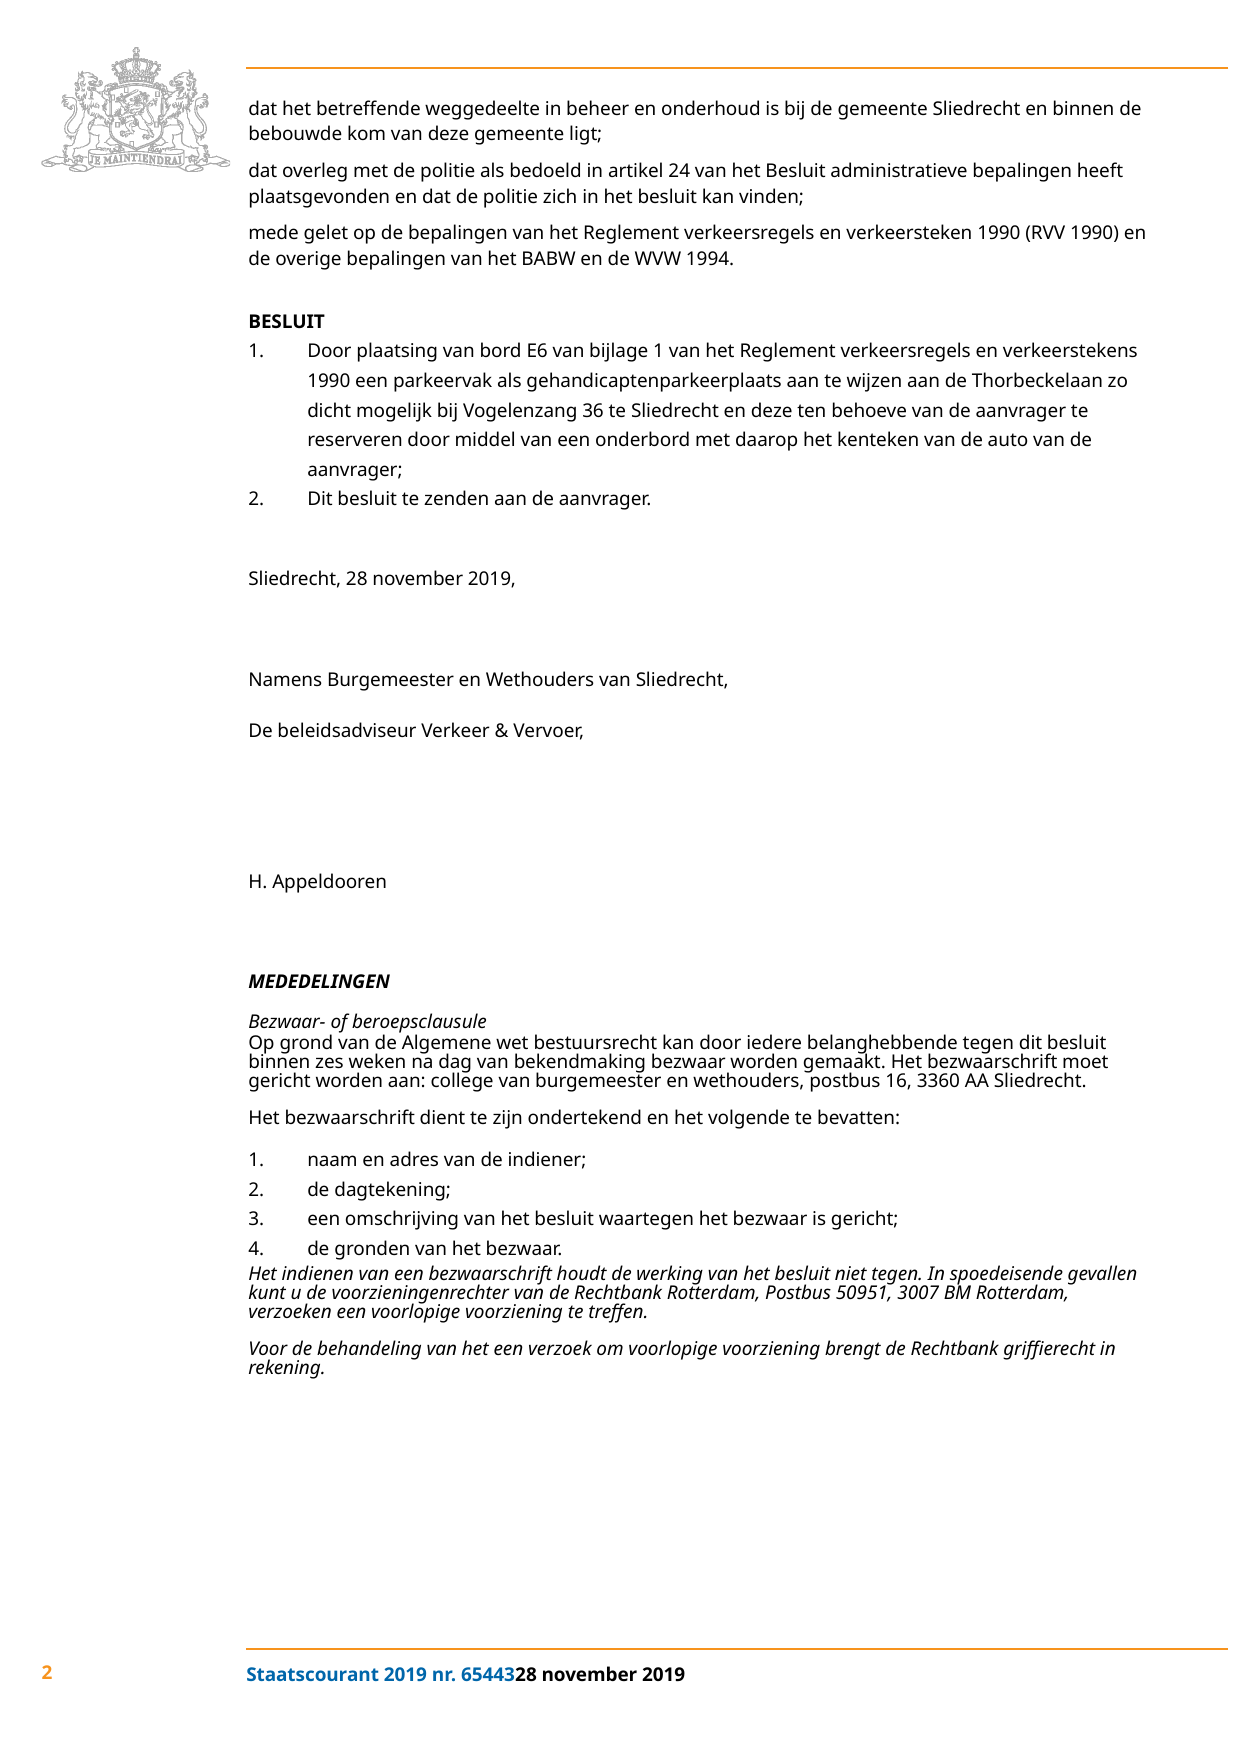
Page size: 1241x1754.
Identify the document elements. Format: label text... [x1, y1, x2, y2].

picture [41, 47, 231, 172]
text Het indienen van een bezwaarschrift houdt de werking van het besluit niet tegen. In spoedeisende gevallen kunt u de voorzieningenrechter van de Rechtbank Rotterdam, Postbus 50951, 3007 BM Rotterdam, verzoeken een voorlopige voorziening te treffen. [248, 1264, 1152, 1322]
text Het bezwaarschrift dient te zijn ondertekend en het volgende te bevatten: [248, 1109, 1152, 1128]
text dat het betreffende weggedeelte in beheer en onderhoud is bij de gemeente Sliedrecht en binnen de bebouwde kom van deze gemeente ligt; [248, 95, 1152, 146]
text mede gelet op de bepalingen van het Reglement verkeersregels en verkeersteken 1990 (RVV 1990) en de overige bepalingen van het BABW en de WVW 1994. [248, 219, 1152, 271]
list Door plaatsing van bord E6 van bijlage 1 van het Reglement verkeersregels en verkeerstekens 1990 een parkeervak als gehandicaptenparkeerplaats aan te wijzen aan de Thorbeckelaan zo dicht mogelijk bij Vogelenzang 36 te Sliedrecht en deze ten behoeve van de aanvrager te reserveren door middel van een onderbord met daarop het kenteken van de auto van de aanvrager; [248, 338, 1152, 482]
text Namens Burgemeester en Wethouders van Sliedrecht, [248, 666, 1152, 692]
list Dit besluit te zenden aan de aanvrager. [248, 486, 1152, 511]
text Sliedrecht, 28 november 2019, [248, 566, 1152, 591]
list de gronden van het bezwaar. [248, 1235, 1152, 1261]
text dat overleg met de politie als bedoeld in artikel 24 van het Besluit administratieve bepalingen heeft plaatsgevonden en dat de politie zich in het besluit kan vinden; [248, 157, 1152, 209]
text MEDEDELINGEN [248, 969, 1152, 994]
text Voor de behandeling van het een verzoek om voorlopige voorziening brengt de Rechtbank griffierecht in rekening. [248, 1340, 1152, 1379]
text Bezwaar- of beroepsclausule [248, 1008, 1152, 1034]
list een omschrijving van het besluit waartegen het bezwaar is gericht; [248, 1205, 1152, 1231]
text BESLUIT [248, 308, 1152, 334]
text Op grond van de Algemene wet bestuursrecht kan door iedere belanghebbende tegen dit besluit binnen zes weken na dag van bekendmaking bezwaar worden gemaakt. Het bezwaarschrift moet gericht worden aan: college van burgemeester en wethouders, postbus 16, 3360 AA Sliedrecht. [248, 1034, 1152, 1092]
list de dagtekening; [248, 1176, 1152, 1202]
list naam en adres van de indiener; [248, 1146, 1152, 1172]
text H. Appeldooren [248, 868, 1152, 894]
text De beleidsadviseur Verkeer & Vervoer, [248, 717, 1152, 742]
